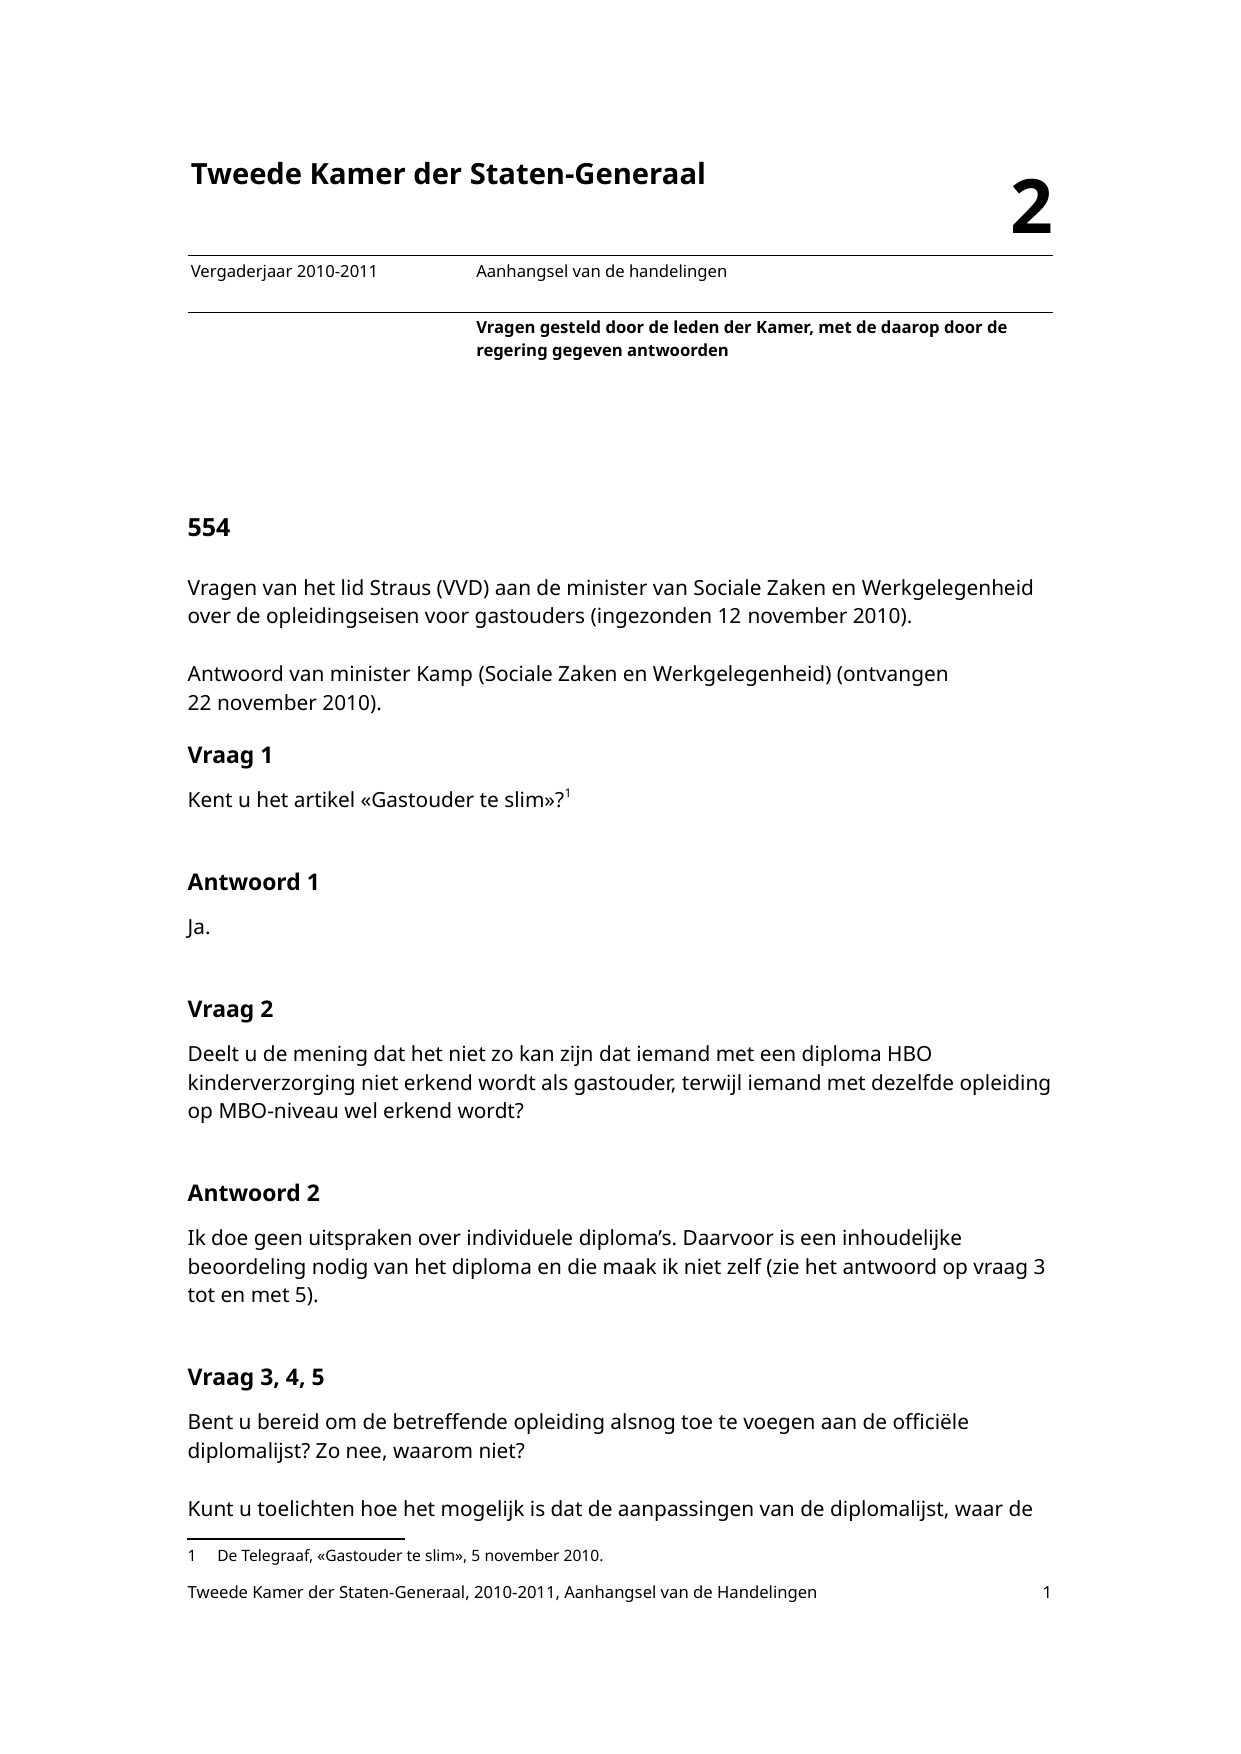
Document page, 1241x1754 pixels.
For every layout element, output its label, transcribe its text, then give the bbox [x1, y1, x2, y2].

table_header Tweede Kamer der Staten-Generaal [188, 150, 879, 255]
text Kunt u toelichten hoe het mogelijk is dat de aanpassingen van de diplomalijst, waar de [187, 1494, 1053, 1523]
subtitle Vraag 2 [187, 993, 1053, 1024]
table_cell Aanhangsel van de handelingen [473, 256, 1053, 312]
text Ik doe geen uitspraken over individuele diploma’s. Daarvoor is een inhoudelijke beoordeling nodig van het diploma en die maak ik niet zelf (zie het antwoord op vraag 3 tot en met 5). [187, 1223, 1053, 1309]
text 554 [187, 509, 1053, 543]
text Antwoord van minister Kamp (Sociale Zaken en Werkgelegenheid) (ontvangen 22 november 2010). [187, 659, 1053, 716]
text Deelt u de mening dat het niet zo kan zijn dat iemand met een diploma HBO kinderverzorging niet erkend wordt als gastouder, terwijl iemand met dezelfde opleiding op MBO-niveau wel erkend wordt? [187, 1039, 1053, 1125]
table_cell Vergaderjaar 2010-2011 [188, 256, 473, 312]
subtitle Vraag 3, 4, 5 [187, 1361, 1053, 1392]
subtitle Antwoord 2 [187, 1177, 1053, 1208]
table_cell [188, 313, 473, 361]
table_header 2 [880, 150, 1053, 255]
text Vragen van het lid Straus (VVD) aan de minister van Sociale Zaken en Werkgelegenheid over de opleidingseisen voor gastouders (ingezonden 12 november 2010). [187, 573, 1053, 630]
table_cell Vragen gesteld door de leden der Kamer, met de daarop door de regering gegeven antwoorden [473, 313, 1053, 361]
text Kent u het artikel «Gastouder te slim»? [187, 785, 1053, 813]
text Ja. [187, 912, 1053, 941]
subtitle Vraag 1 [187, 739, 1053, 770]
text De Telegraaf, «Gastouder te slim», 5 november 2010. [187, 1538, 1053, 1566]
text Bent u bereid om de betreffende opleiding alsnog toe te voegen aan de officiële diplomalijst? Zo nee, waarom niet? [187, 1407, 1053, 1464]
subtitle Antwoord 1 [187, 866, 1053, 897]
